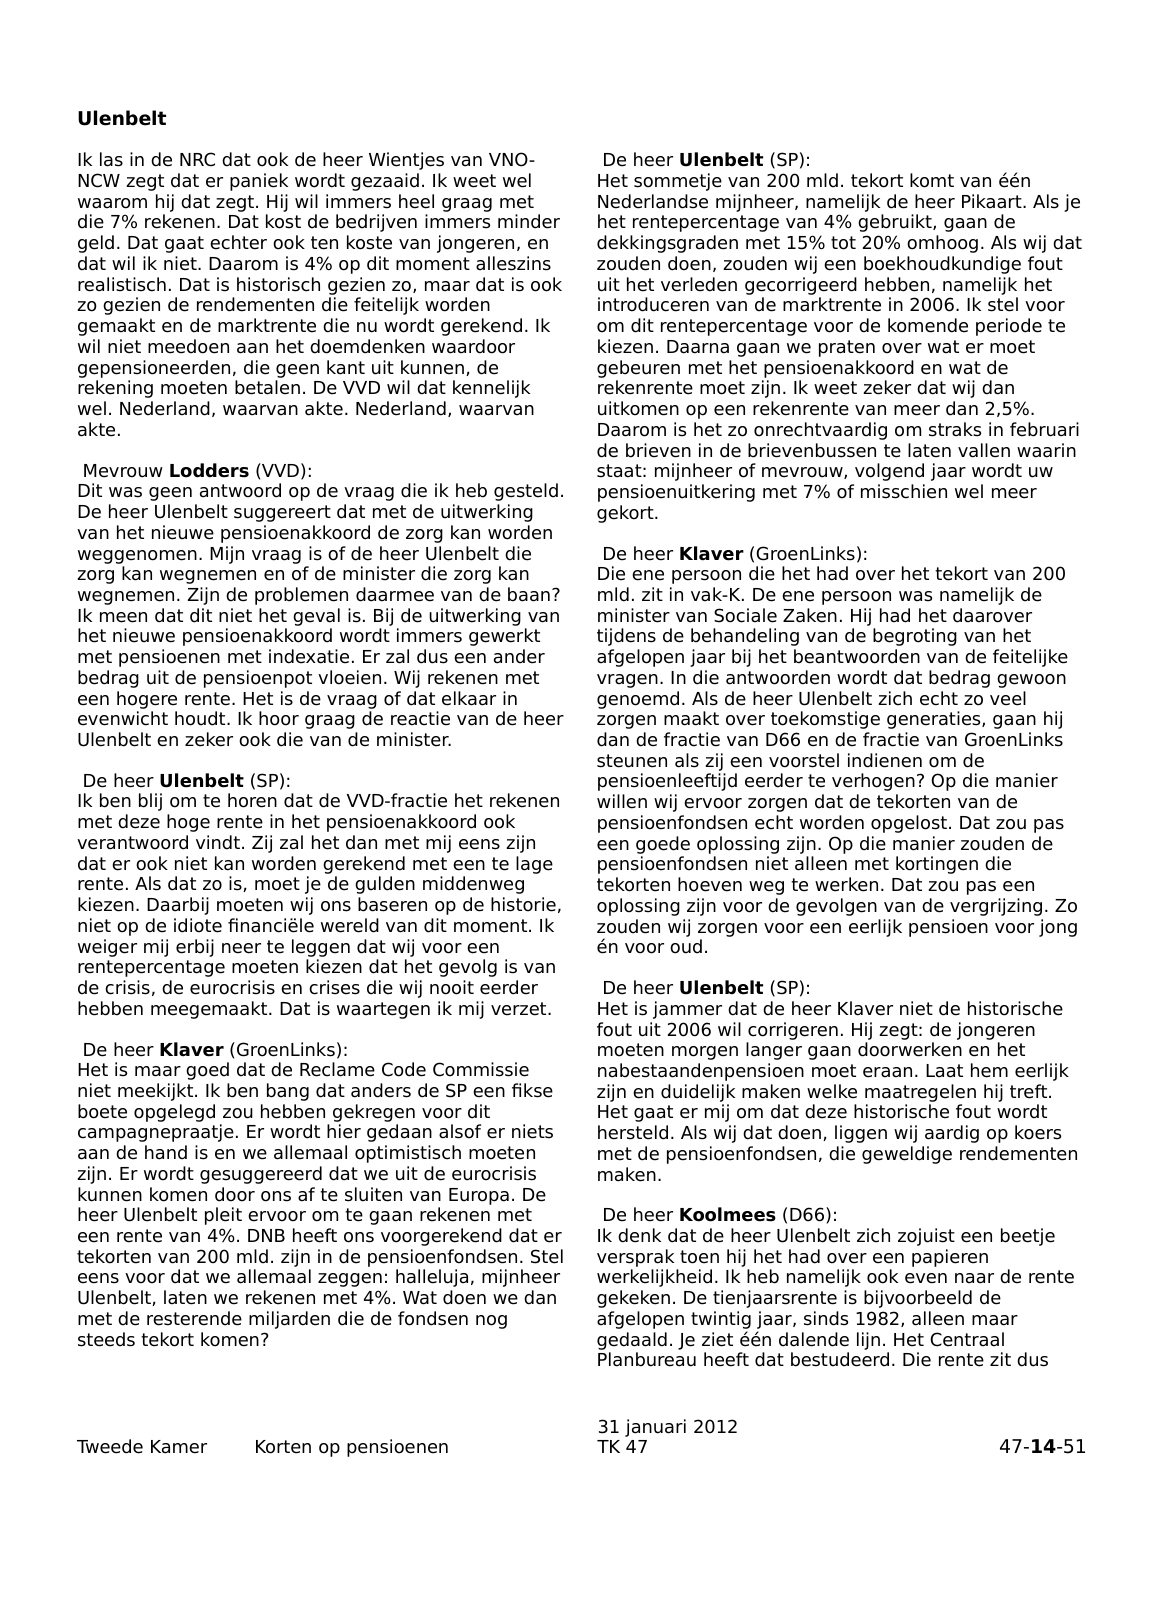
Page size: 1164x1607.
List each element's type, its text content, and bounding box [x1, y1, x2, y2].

text Ik ben blij om te horen dat de VVD-fractie het rekenen met deze hoge rente in het pensioenakkoord ook verantwoord vindt. Zij zal het dan met mij eens zijn dat er ook niet kan worden gerekend met een te lage rente. Als dat zo is, moet je de gulden middenweg kiezen. Daarbij moeten wij ons baseren op de historie, niet op de idiote financiële wereld van dit moment. Ik weiger mij erbij neer te leggen dat wij voor een rentepercentage moeten kiezen dat het gevolg is van de crisis, de eurocrisis en crises die wij nooit eerder hebben meegemaakt. Dat is waartegen ik mij verzet. [77, 791, 567, 1019]
text Het is jammer dat de heer Klaver niet de historische fout uit 2006 wil corrigeren. Hij zegt: de jongeren moeten morgen langer gaan doorwerken en het nabestaandenpensioen moet eraan. Laat hem eerlijk zijn en duidelijk maken welke maatregelen hij treft. Het gaat er mij om dat deze historische fout wordt hersteld. Als wij dat doen, liggen wij aardig op koers met de pensioenfondsen, die geweldige rendementen maken. [596, 999, 1087, 1185]
text Het is maar goed dat de Reclame Code Commissie niet meekijkt. Ik ben bang dat anders de SP een fikse boete opgelegd zou hebben gekregen voor dit campagnepraatje. Er wordt hier gedaan alsof er niets aan de hand is en we allemaal optimistisch moeten zijn. Er wordt gesuggereerd dat we uit de eurocrisis kunnen komen door ons af te sluiten van Europa. De heer Ulenbelt pleit ervoor om te gaan rekenen met een rente van 4%. DNB heeft ons voorgerekend dat er tekorten van 200 mld. zijn in de pensioenfondsen. Stel eens voor dat we allemaal zeggen: halleluja, mijnheer Ulenbelt, laten we rekenen met 4%. Wat doen we dan met de resterende miljarden die de fondsen nog steeds tekort komen? [77, 1060, 567, 1350]
text De heer Ulenbelt (SP): [77, 771, 567, 791]
text Ik las in de NRC dat ook de heer Wientjes van VNO-NCW zegt dat er paniek wordt gezaaid. Ik weet wel waarom hij dat zegt. Hij wil immers heel graag met die 7% rekenen. Dat kost de bedrijven immers minder geld. Dat gaat echter ook ten koste van jongeren, en dat wil ik niet. Daarom is 4% op dit moment alleszins realistisch. Dat is historisch gezien zo, maar dat is ook zo gezien de rendementen die feitelijk worden gemaakt en de marktrente die nu wordt gerekend. Ik wil niet meedoen aan het doemdenken waardoor gepensioneerden, die geen kant uit kunnen, de rekening moeten betalen. De VVD wil dat kennelijk wel. Nederland, waarvan akte. Nederland, waarvan akte. [77, 150, 567, 440]
text Mevrouw Lodders (VVD): [77, 460, 567, 481]
text Het sommetje van 200 mld. tekort komt van één Nederlandse mijnheer, namelijk de heer Pikaart. Als je het rentepercentage van 4% gebruikt, gaan de dekkingsgraden met 15% tot 20% omhoog. Als wij dat zouden doen, zouden wij een boekhoudkundige fout uit het verleden gecorrigeerd hebben, namelijk het introduceren van de marktrente in 2006. Ik stel voor om dit rentepercentage voor de komende periode te kiezen. Daarna gaan we praten over wat er moet gebeuren met het pensioenakkoord en wat de rekenrente moet zijn. Ik weet zeker dat wij dan uitkomen op een rekenrente van meer dan 2,5%. Daarom is het zo onrechtvaardig om straks in februari de brieven in de brievenbussen te laten vallen waarin staat: mijnheer of mevrouw, volgend jaar wordt uw pensioenuitkering met 7% of misschien wel meer gekort. [596, 171, 1087, 523]
text De heer Klaver (GroenLinks): [596, 543, 1087, 564]
text Dit was geen antwoord op de vraag die ik heb gesteld. De heer Ulenbelt suggereert dat met de uitwerking van het nieuwe pensioenakkoord de zorg kan worden weggenomen. Mijn vraag is of de heer Ulenbelt die zorg kan wegnemen en of de minister die zorg kan wegnemen. Zijn de problemen daarmee van de baan? Ik meen dat dit niet het geval is. Bij de uitwerking van het nieuwe pensioenakkoord wordt immers gewerkt met pensioenen met indexatie. Er zal dus een ander bedrag uit de pensioenpot vloeien. Wij rekenen met een hogere rente. Het is de vraag of dat elkaar in evenwicht houdt. Ik hoor graag de reactie van de heer Ulenbelt en zeker ook die van de minister. [77, 481, 567, 751]
text De heer Klaver (GroenLinks): [77, 1039, 567, 1060]
text De heer Ulenbelt (SP): [596, 150, 1087, 171]
text Die ene persoon die het had over het tekort van 200 mld. zit in vak-K. De ene persoon was namelijk de minister van Sociale Zaken. Hij had het daarover tijdens de behandeling van de begroting van het afgelopen jaar bij het beantwoorden van de feitelijke vragen. In die antwoorden wordt dat bedrag gewoon genoemd. Als de heer Ulenbelt zich echt zo veel zorgen maakt over toekomstige generaties, gaan hij dan de fractie van D66 en de fractie van GroenLinks steunen als zij een voorstel indienen om de pensioenleeftijd eerder te verhogen? Op die manier willen wij ervoor zorgen dat de tekorten van de pensioenfondsen echt worden opgelost. Dat zou pas een goede oplossing zijn. Op die manier zouden de pensioenfondsen niet alleen met kortingen die tekorten hoeven weg te werken. Dat zou pas een oplossing zijn voor de gevolgen van de vergrijzing. Zo zouden wij zorgen voor een eerlijk pensioen voor jong én voor oud. [596, 564, 1087, 958]
text De heer Ulenbelt (SP): [596, 978, 1087, 999]
text De heer Koolmees (D66): [596, 1205, 1087, 1226]
text Ik denk dat de heer Ulenbelt zich zojuist een beetje versprak toen hij het had over een papieren werkelijkheid. Ik heb namelijk ook even naar de rente gekeken. De tienjaarsrente is bijvoorbeeld de afgelopen twintig jaar, sinds 1982, alleen maar gedaald. Je ziet één dalende lijn. Het Centraal Planbureau heeft dat bestudeerd. Die rente zit dus [596, 1226, 1087, 1371]
